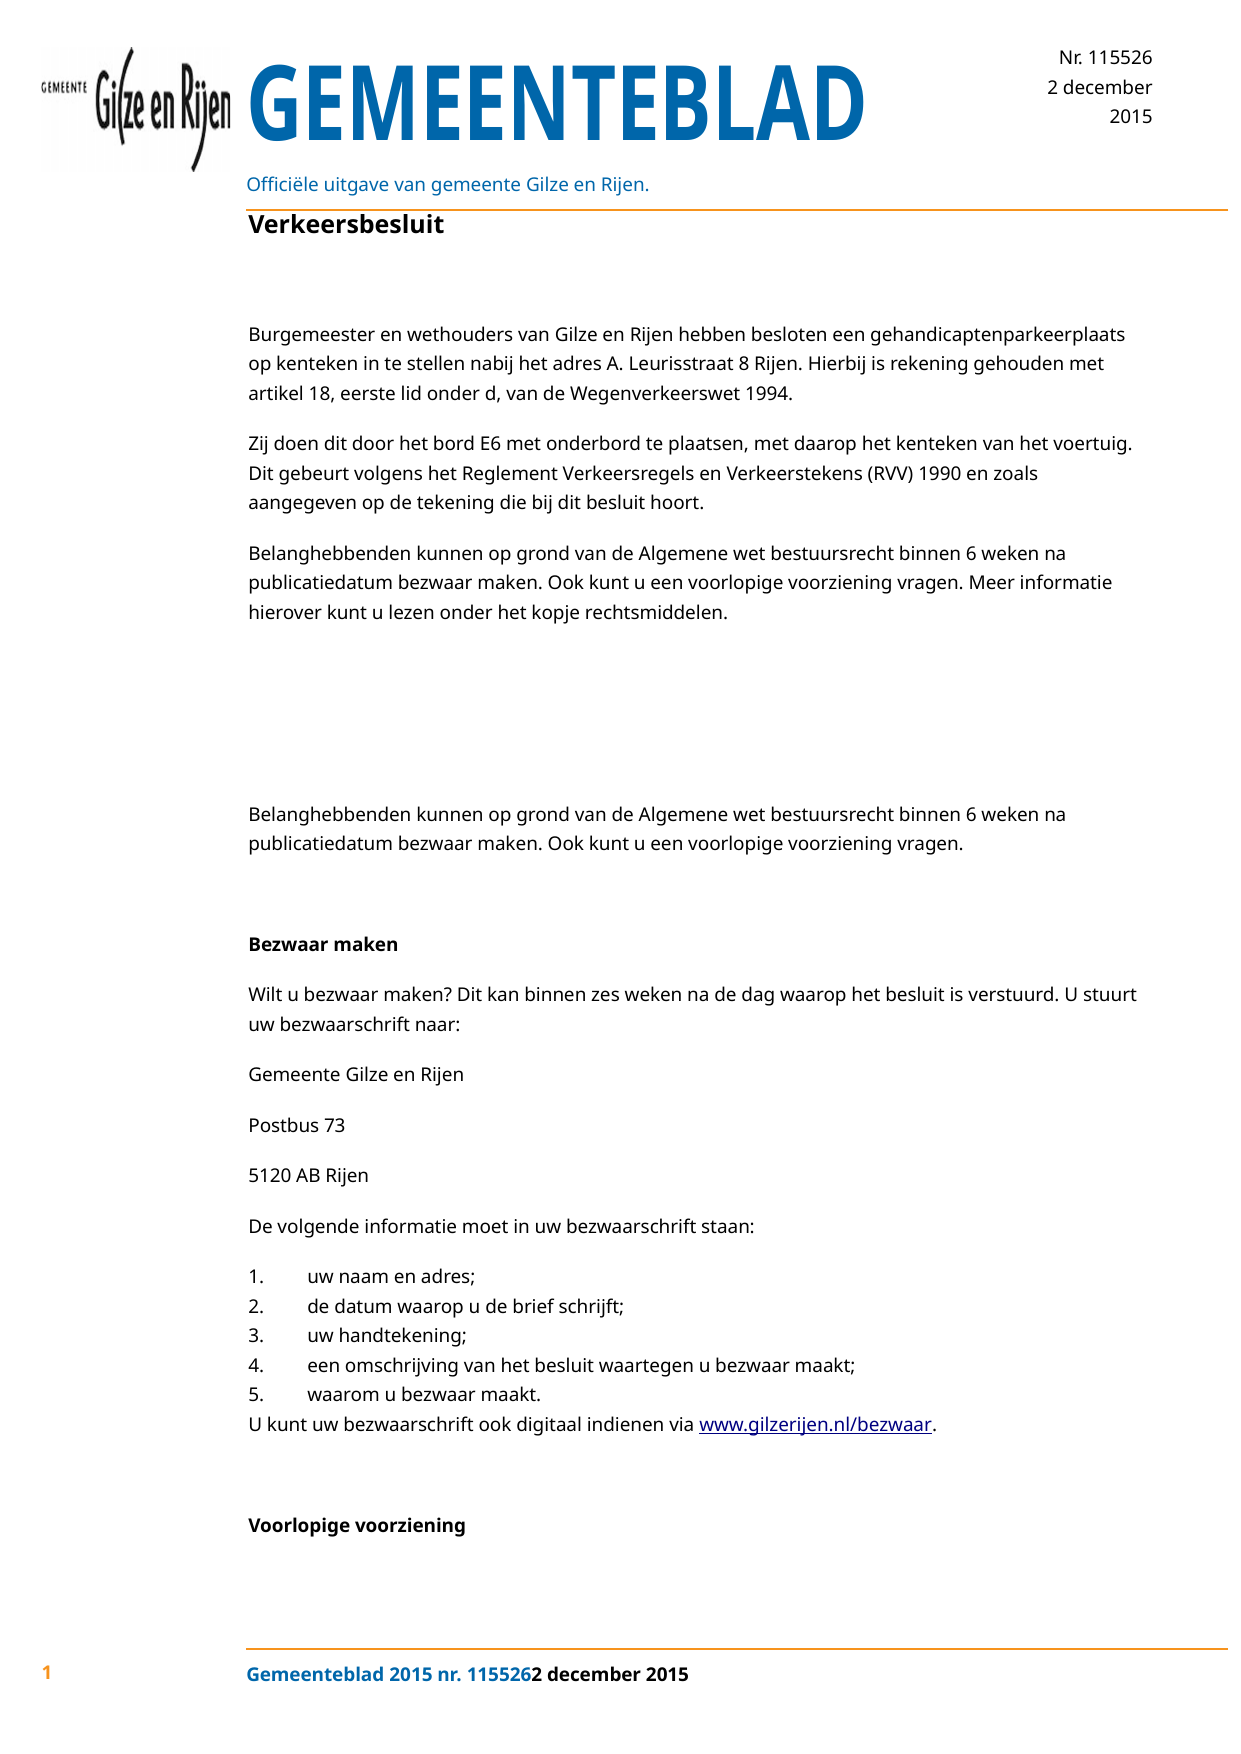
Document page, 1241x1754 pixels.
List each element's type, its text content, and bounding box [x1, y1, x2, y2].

list een omschrijving van het besluit waartegen u bezwaar maakt; [248, 1352, 1152, 1378]
text Zij doen dit door het bord E6 met onderbord te plaatsen, met daarop het kenteken van het voertuig. Dit gebeurt volgens het Reglement Verkeersregels en Verkeerstekens (RVV) 1990 en zoals aangegeven op de tekening die bij dit besluit hoort. [248, 430, 1152, 515]
list de datum waarop u de brief schrijft; [248, 1293, 1152, 1318]
text Belanghebbenden kunnen op grond van de Algemene wet bestuursrecht binnen 6 weken na publicatiedatum bezwaar maken. Ook kunt u een voorlopige voorziening vragen. Meer informatie hierover kunt u lezen onder het kopje rechtsmiddelen. [248, 540, 1152, 625]
text U kunt uw bezwaarschrift ook digitaal indienen via www.gilzerijen.nl/bezwaar. [248, 1411, 1152, 1437]
text De volgende informatie moet in uw bezwaarschrift staan: [248, 1213, 1152, 1238]
list uw naam en adres; [248, 1263, 1152, 1289]
picture [41, 47, 231, 172]
text Wilt u bezwaar maken? Dit kan binnen zes weken na de dag waarop het besluit is verstuurd. U stuurt uw bezwaarschrift naar: [248, 982, 1152, 1037]
text 5120 AB Rijen [248, 1162, 1152, 1188]
list waarom u bezwaar maakt. [248, 1382, 1152, 1407]
text Burgemeester en wethouders van Gilze en Rijen hebben besloten een gehandicaptenparkeerplaats op kenteken in te stellen nabij het adres A. Leurisstraat 8 Rijen. Hierbij is rekening gehouden met artikel 18, eerste lid onder d, van de Wegenverkeerswet 1994. [248, 321, 1152, 406]
text Bezwaar maken [248, 931, 1152, 957]
text Voorlopige voorziening [248, 1512, 1152, 1538]
text Verkeersbesluit [248, 211, 1152, 241]
text Postbus 73 [248, 1112, 1152, 1138]
text Gemeente Gilze en Rijen [248, 1062, 1152, 1087]
list uw handtekening; [248, 1322, 1152, 1348]
text Belanghebbenden kunnen op grond van de Algemene wet bestuursrecht binnen 6 weken na publicatiedatum bezwaar maken. Ook kunt u een voorlopige voorziening vragen. [248, 801, 1152, 856]
